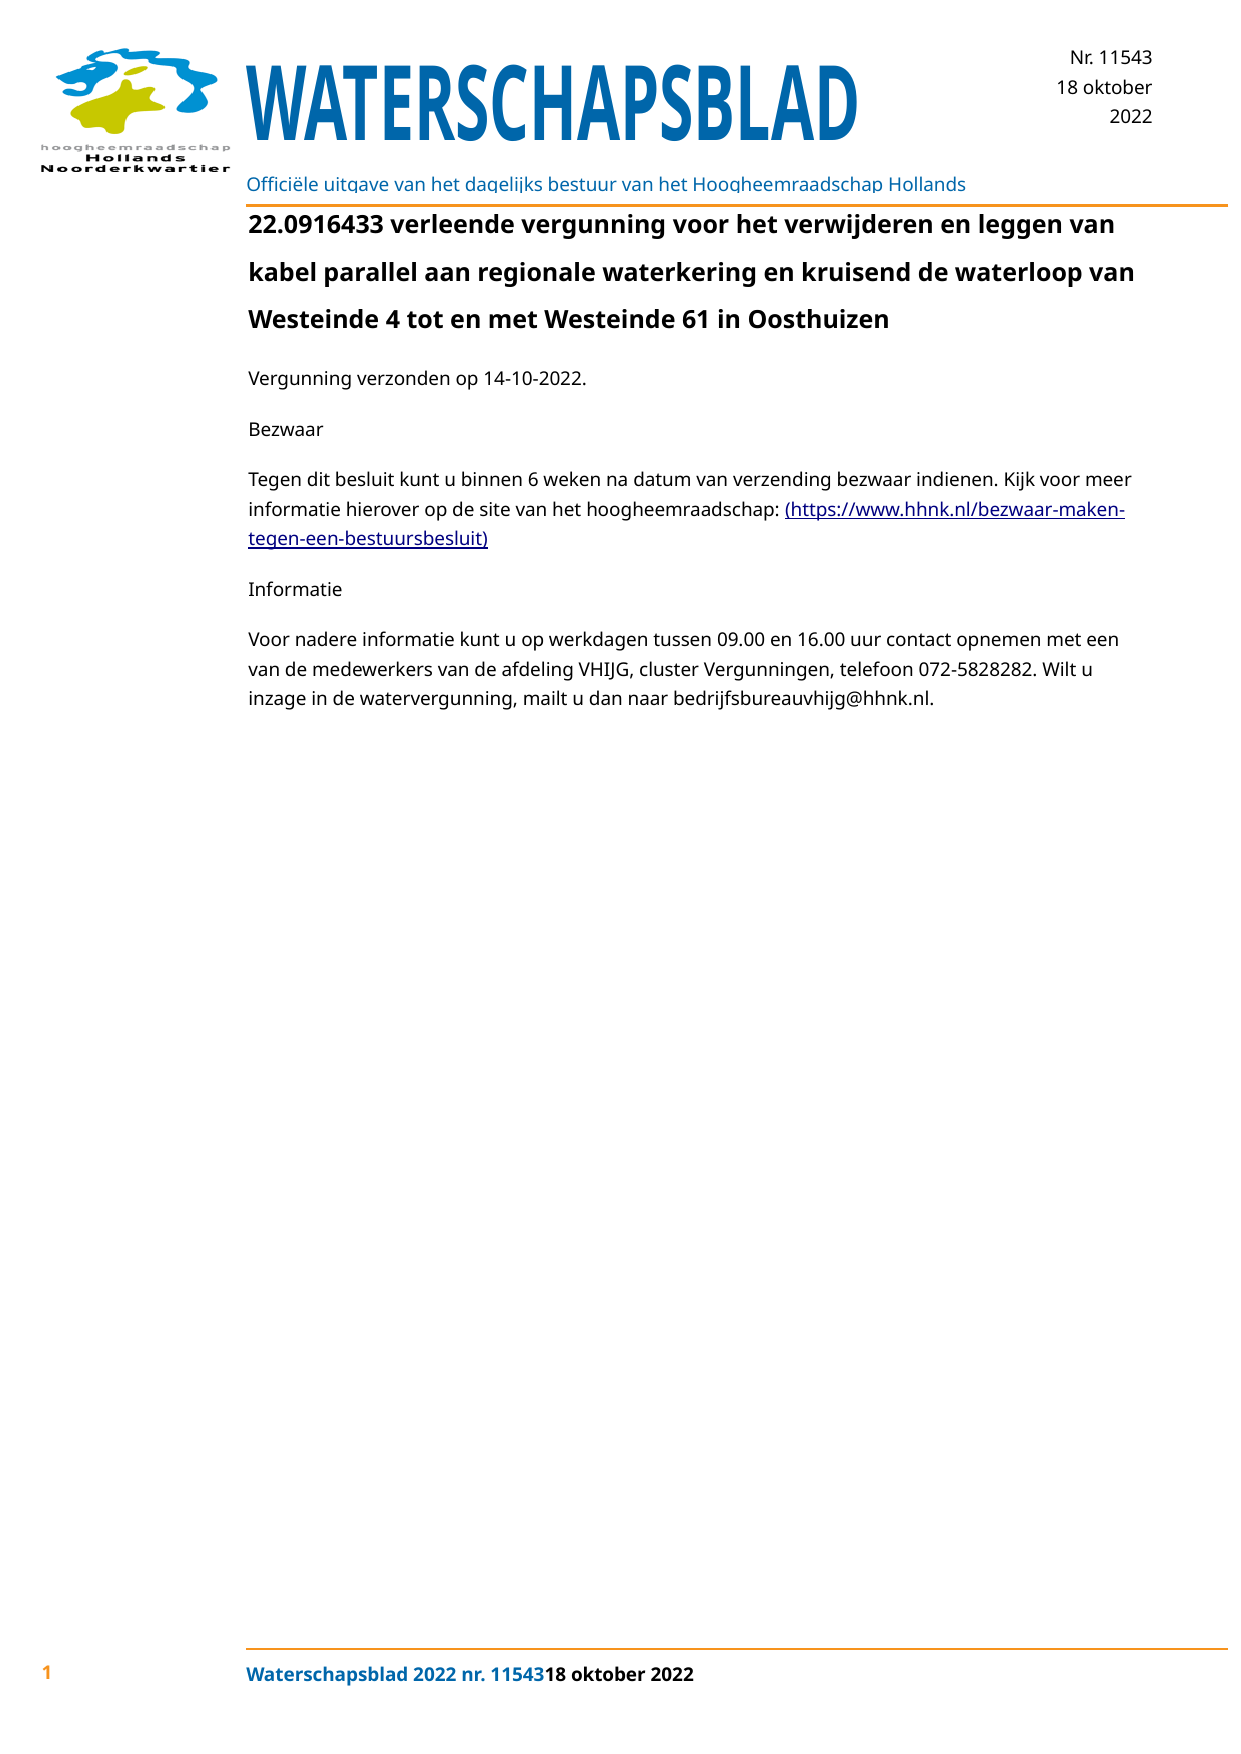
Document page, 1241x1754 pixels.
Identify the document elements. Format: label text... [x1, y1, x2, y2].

text Vergunning verzonden op 14-10-2022. [248, 366, 1152, 391]
text 22.0916433 verleende vergunning voor het verwijderen en leggen van kabel parallel aan regionale waterkering en kruisend de waterloop van Westeinde 4 tot en met Westeinde 61 in Oosthuizen [248, 207, 1152, 336]
text Voor nadere informatie kunt u op werkdagen tussen 09.00 en 16.00 uur contact opnemen met een van de medewerkers van de afdeling VHIJG, cluster Vergunningen, telefoon 072-5828282. Wilt u inzage in de watervergunning, mailt u dan naar bedrijfsbureauvhijg@hhnk.nl. [248, 626, 1152, 711]
text Tegen dit besluit kunt u binnen 6 weken na datum van verzending bezwaar indienen. Kijk voor meer informatie hierover op de site van het hoogheemraadschap: (https://www.hhnk.nl/bezwaar-maken-tegen-een-bestuursbesluit) [248, 466, 1152, 551]
text Informatie [248, 576, 1152, 602]
picture [41, 47, 231, 172]
text Bezwaar [248, 416, 1152, 442]
